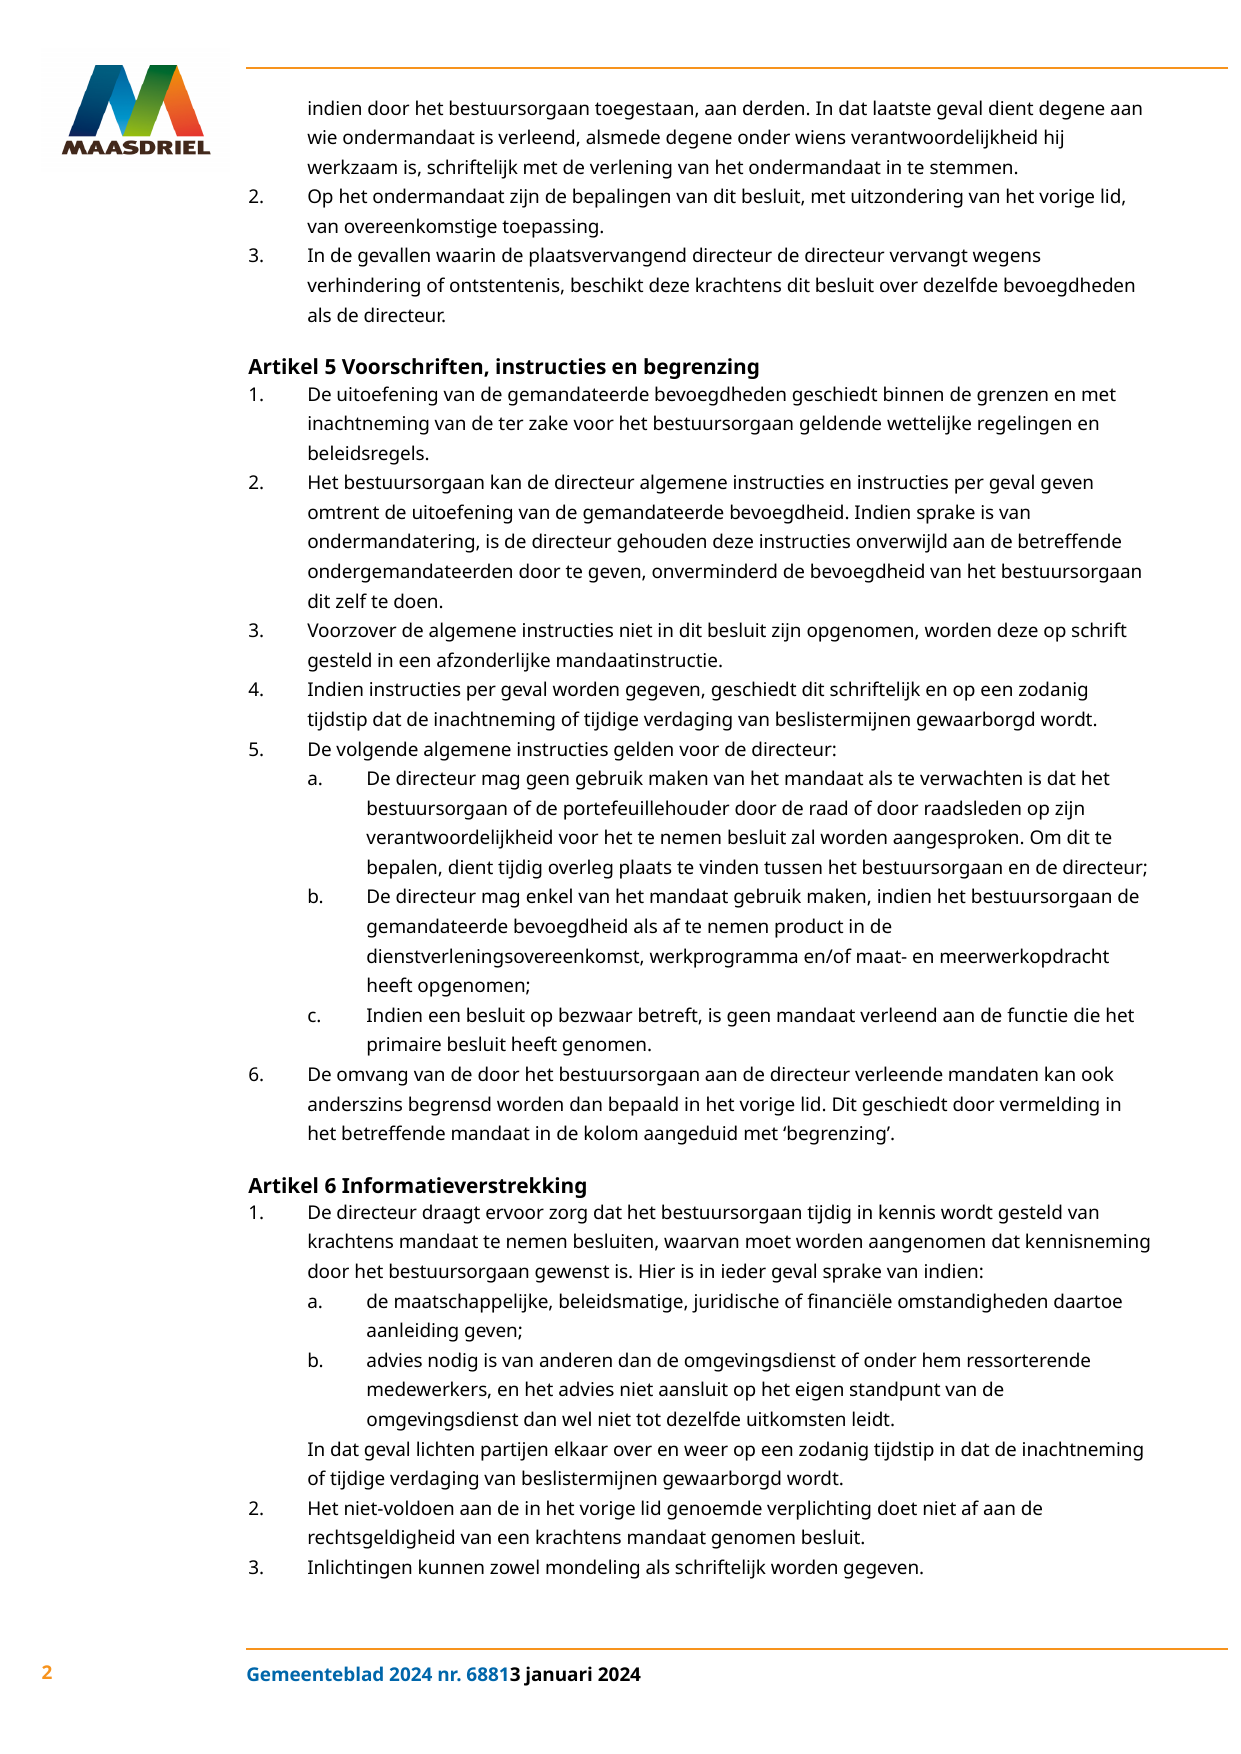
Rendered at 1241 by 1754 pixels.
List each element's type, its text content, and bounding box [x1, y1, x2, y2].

list In dat geval lichten partijen elkaar over en weer op een zodanig tijdstip in dat de inachtneming of tijdige verdaging van beslistermijnen gewaarborgd wordt. [248, 1436, 1152, 1491]
list In de gevallen waarin de plaatsvervangend directeur de directeur vervangt wegens verhindering of ontstentenis, beschikt deze krachtens dit besluit over dezelfde bevoegdheden als de directeur. [248, 243, 1152, 328]
list Indien een besluit op bezwaar betreft, is geen mandaat verleend aan de functie die het primaire besluit heeft genomen. [307, 1002, 1152, 1057]
list de maatschappelijke, beleidsmatige, juridische of financiële omstandigheden daartoe aanleiding geven; [307, 1288, 1152, 1343]
list De uitoefening van de gemandateerde bevoegdheden geschiedt binnen de grenzen en met inachtneming van de ter zake voor het bestuursorgaan geldende wettelijke regelingen en beleidsregels. [248, 381, 1152, 466]
list De directeur mag geen gebruik maken van het mandaat als te verwachten is dat het bestuursorgaan of de portefeuillehouder door de raad of door raadsleden op zijn verantwoordelijkheid voor het te nemen besluit zal worden aangesproken. Om dit te bepalen, dient tijdig overleg plaats te vinden tussen het bestuursorgaan en de directeur; [307, 765, 1152, 880]
list Voorzover de algemene instructies niet in dit besluit zijn opgenomen, worden deze op schrift gesteld in een afzonderlijke mandaatinstructie. [248, 617, 1152, 673]
list advies nodig is van anderen dan de omgevingsdienst of onder hem ressorterende medewerkers, en het advies niet aansluit op het eigen standpunt van de omgevingsdienst dan wel niet tot dezelfde uitkomsten leidt. [307, 1347, 1152, 1432]
list De volgende algemene instructies gelden voor de directeur: [248, 736, 1152, 761]
list indien door het bestuursorgaan toegestaan, aan derden. In dat laatste geval dient degene aan wie ondermandaat is verleend, alsmede degene onder wiens verantwoordelijkheid hij werkzaam is, schriftelijk met de verlening van het ondermandaat in te stemmen. [248, 95, 1152, 180]
list Op het ondermandaat zijn de bepalingen van dit besluit, met uitzondering van het vorige lid, van overeenkomstige toepassing. [248, 183, 1152, 239]
list Het bestuursorgaan kan de directeur algemene instructies en instructies per geval geven omtrent de uitoefening van de gemandateerde bevoegdheid. Indien sprake is van ondermandatering, is de directeur gehouden deze instructies onverwijld aan de betreffende ondergemandateerden door te geven, onverminderd de bevoegdheid van het bestuursorgaan dit zelf te doen. [248, 469, 1152, 613]
list De omvang van de door het bestuursorgaan aan de directeur verleende mandaten kan ook anderszins begrensd worden dan bepaald in het vorige lid. Dit geschiedt door vermelding in het betreffende mandaat in de kolom aangeduid met ‘begrenzing’. [248, 1061, 1152, 1146]
list De directeur draagt ervoor zorg dat het bestuursorgaan tijdig in kennis wordt gesteld van krachtens mandaat te nemen besluiten, waarvan moet worden aangenomen dat kennisneming door het bestuursorgaan gewenst is. Hier is in ieder geval sprake van indien: [248, 1199, 1152, 1284]
list Inlichtingen kunnen zowel mondeling als schriftelijk worden gegeven. [248, 1554, 1152, 1580]
list Indien instructies per geval worden gegeven, geschiedt dit schriftelijk en op een zodanig tijdstip dat de inachtneming of tijdige verdaging van beslistermijnen gewaarborgd wordt. [248, 677, 1152, 732]
list De directeur mag enkel van het mandaat gebruik maken, indien het bestuursorgaan de gemandateerde bevoegdheid als af te nemen product in de dienstverleningsovereenkomst, werkprogramma en/of maat- en meerwerkopdracht heeft opgenomen; [307, 884, 1152, 998]
list Het niet-voldoen aan de in het vorige lid genoemde verplichting doet niet af aan de rechtsgeldigheid van een krachtens mandaat genomen besluit. [248, 1495, 1152, 1550]
text Artikel 5 Voorschriften, instructies en begrenzing [248, 352, 1152, 381]
text Artikel 6 Informatieverstrekking [248, 1171, 1152, 1199]
picture [41, 47, 231, 172]
